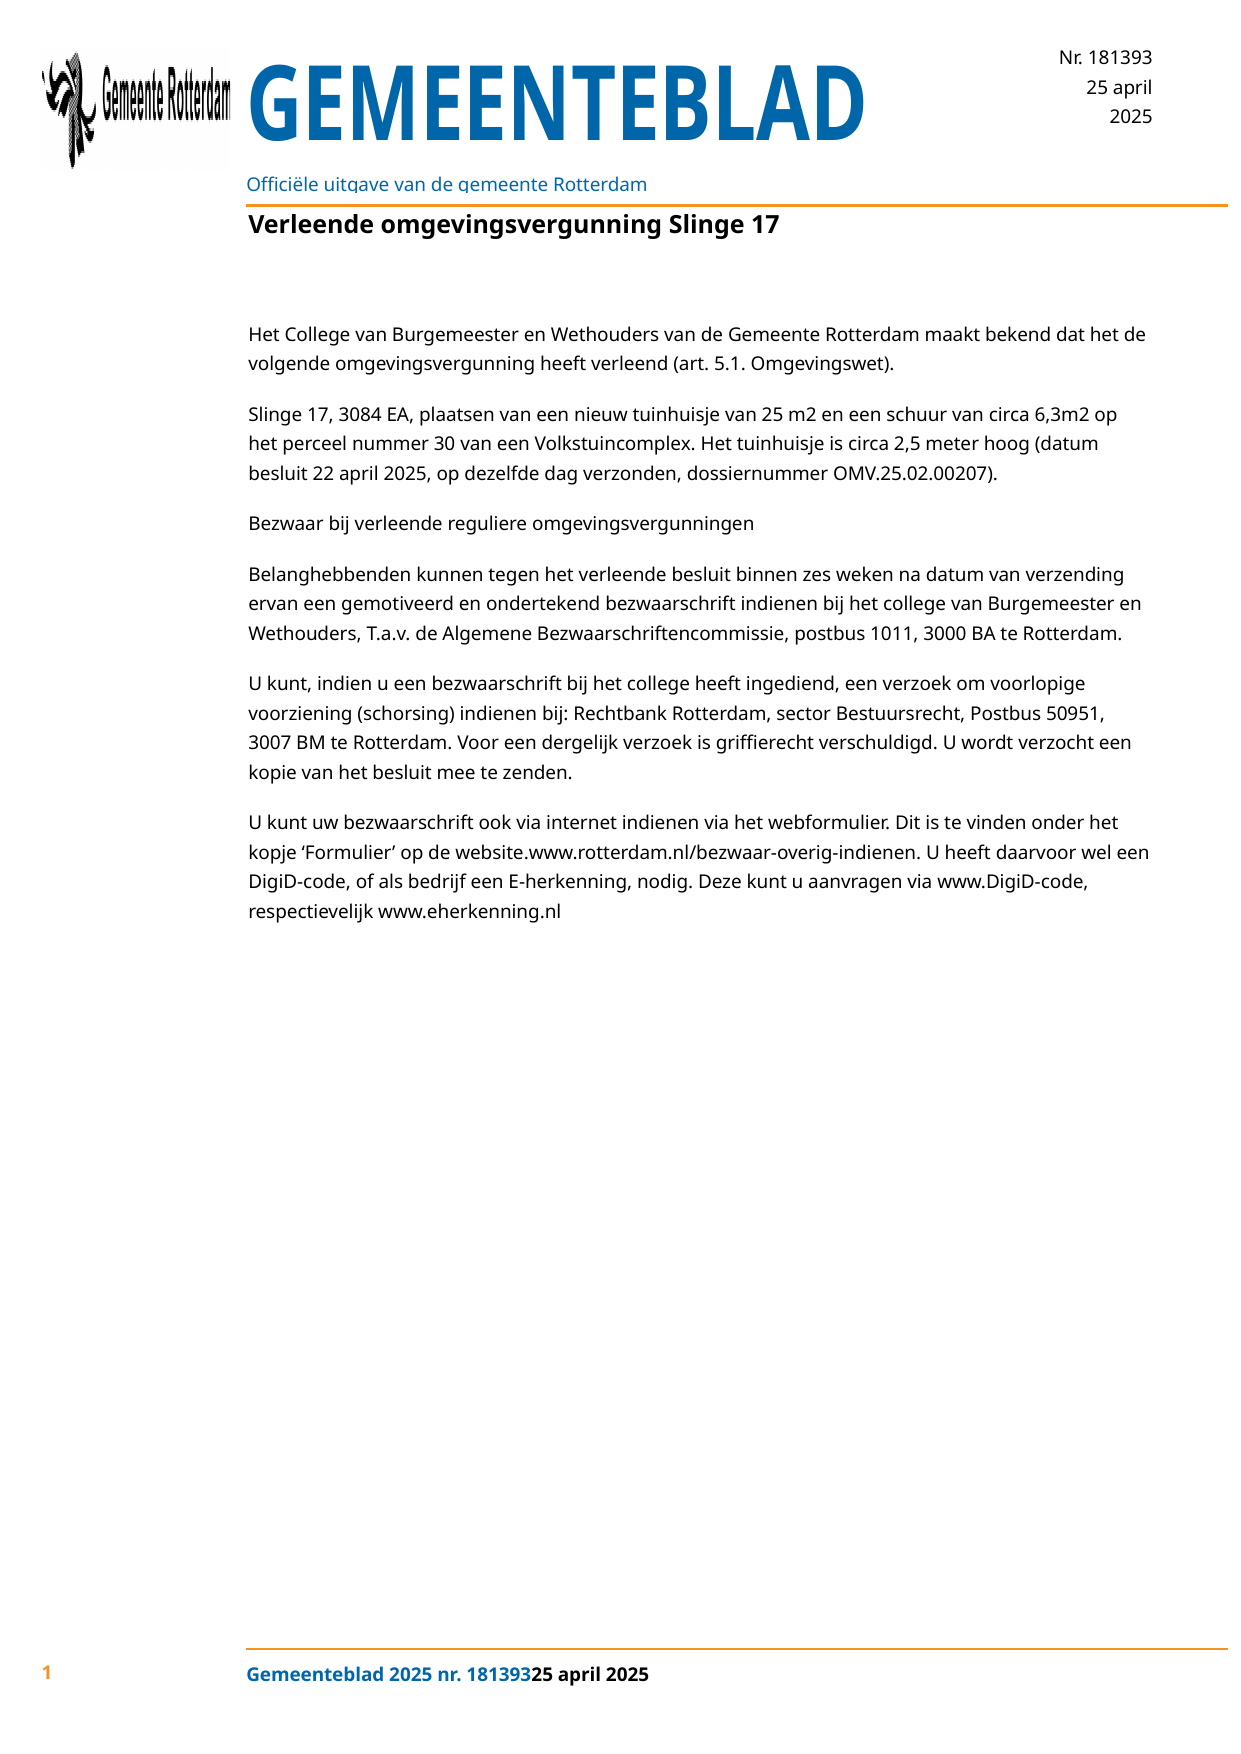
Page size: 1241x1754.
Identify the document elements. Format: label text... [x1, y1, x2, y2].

text Het College van Burgemeester en Wethouders van de Gemeente Rotterdam maakt bekend dat het de volgende omgevingsvergunning heeft verleend (art. 5.1. Omgevingswet). [248, 321, 1152, 376]
text Slinge 17, 3084 EA, plaatsen van een nieuw tuinhuisje van 25 m2 en een schuur van circa 6,3m2 op het perceel nummer 30 van een Volkstuincomplex. Het tuinhuisje is circa 2,5 meter hoog (datum besluit 22 april 2025, op dezelfde dag verzonden, dossiernummer OMV.25.02.00207). [248, 401, 1152, 486]
text Verleende omgevingsvergunning Slinge 17 [248, 207, 1152, 241]
text Bezwaar bij verleende reguliere omgevingsvergunningen [248, 510, 1152, 536]
picture [41, 47, 231, 172]
text Belanghebbenden kunnen tegen het verleende besluit binnen zes weken na datum van verzending ervan een gemotiveerd en ondertekend bezwaarschrift indienen bij het college van Burgemeester en Wethouders, T.a.v. de Algemene Bezwaarschriftencommissie, postbus 1011, 3000 BA te Rotterdam. [248, 561, 1152, 646]
text U kunt, indien u een bezwaarschrift bij het college heeft ingediend, een verzoek om voorlopige voorziening (schorsing) indienen bij: Rechtbank Rotterdam, sector Bestuursrecht, Postbus 50951, 3007 BM te Rotterdam. Voor een dergelijk verzoek is griffierecht verschuldigd. U wordt verzocht een kopie van het besluit mee te zenden. [248, 670, 1152, 785]
text U kunt uw bezwaarschrift ook via internet indienen via het webformulier. Dit is te vinden onder het kopje ‘Formulier’ op de website.www.rotterdam.nl/bezwaar-overig-indienen. U heeft daarvoor wel een DigiD-code, of als bedrijf een E-herkenning, nodig. Deze kunt u aanvragen via www.DigiD-code, respectievelijk www.eherkenning.nl [248, 809, 1152, 924]
